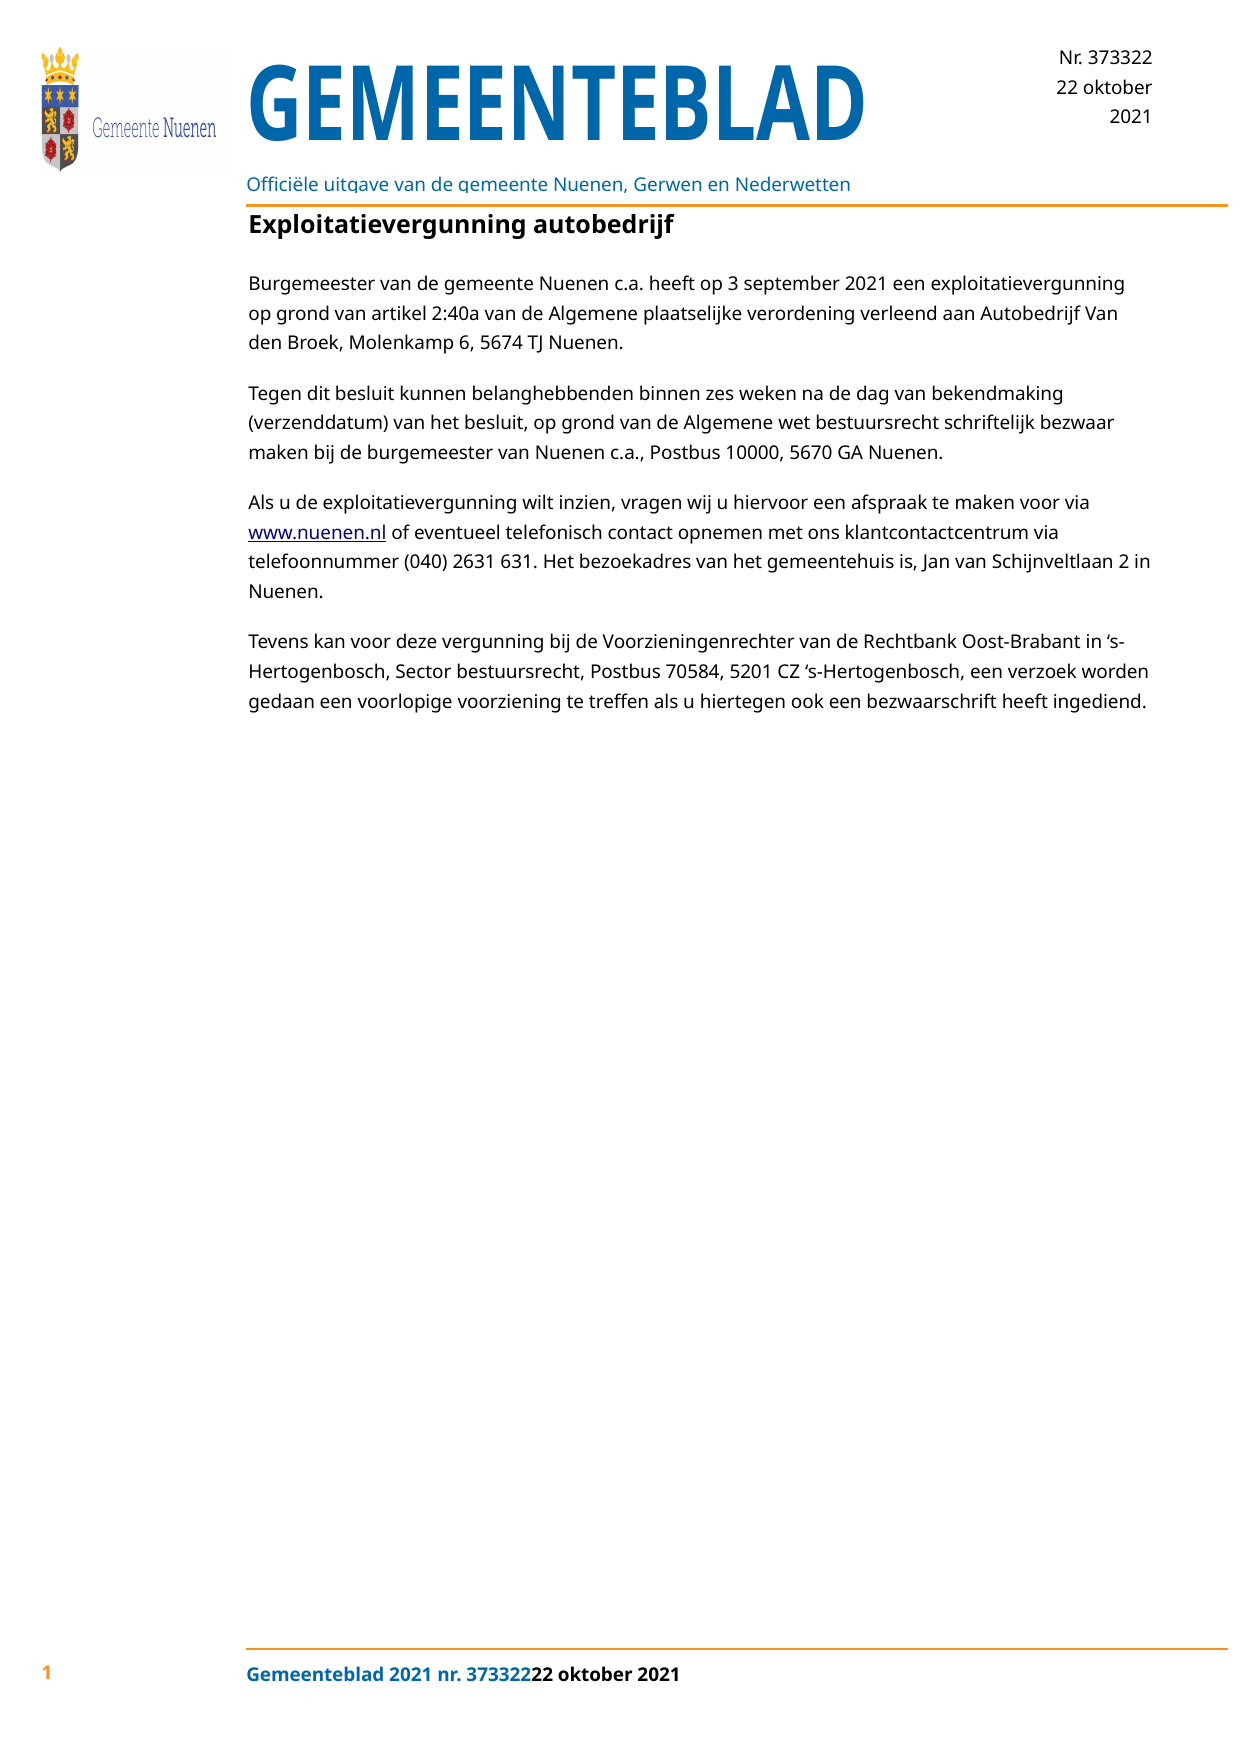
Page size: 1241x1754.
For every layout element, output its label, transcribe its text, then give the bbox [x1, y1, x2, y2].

text Tegen dit besluit kunnen belanghebbenden binnen zes weken na de dag van bekendmaking (verzenddatum) van het besluit, op grond van de Algemene wet bestuursrecht schriftelijk bezwaar maken bij de burgemeester van Nuenen c.a., Postbus 10000, 5670 GA Nuenen. [248, 380, 1152, 465]
picture [41, 47, 231, 172]
text Tevens kan voor deze vergunning bij de Voorzieningenrechter van de Rechtbank Oost-Brabant in ‘s-Hertogenbosch, Sector bestuursrecht, Postbus 70584, 5201 CZ ‘s-Hertogenbosch, een verzoek worden gedaan een voorlopige voorziening te treffen als u hiertegen ook een bezwaarschrift heeft ingediend. [248, 629, 1152, 713]
text Burgemeester van de gemeente Nuenen c.a. heeft op 3 september 2021 een exploitatievergunning op grond van artikel 2:40a van de Algemene plaatselijke verordening verleend aan Autobedrijf Van den Broek, Molenkamp 6, 5674 TJ Nuenen. [248, 270, 1152, 355]
text Als u de exploitatievergunning wilt inzien, vragen wij u hiervoor een afspraak te maken voor via www.nuenen.nl of eventueel telefonisch contact opnemen met ons klantcontactcentrum via telefoonnummer (040) 2631 631. Het bezoekadres van het gemeentehuis is, Jan van Schijnveltlaan 2 in Nuenen. [248, 489, 1152, 604]
text Exploitatievergunning autobedrijf [248, 207, 1152, 241]
